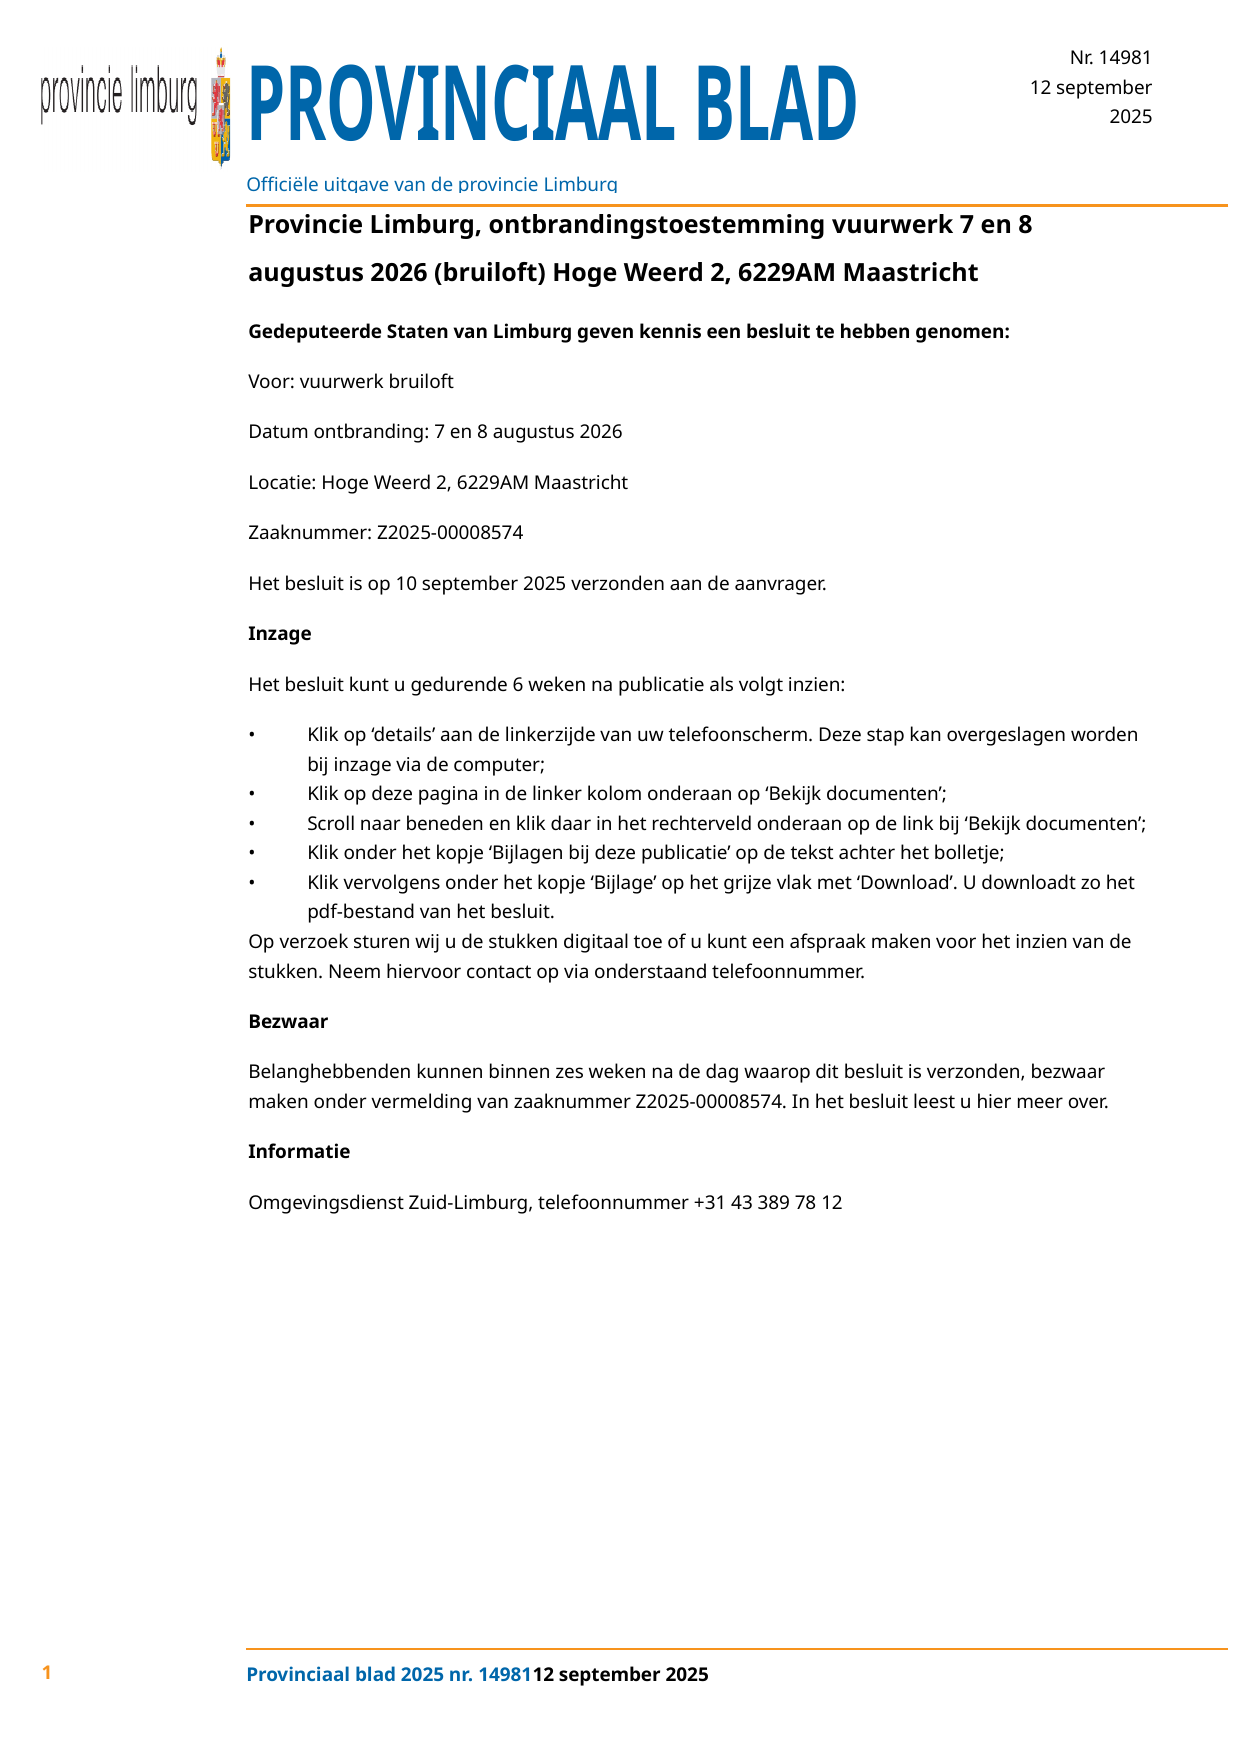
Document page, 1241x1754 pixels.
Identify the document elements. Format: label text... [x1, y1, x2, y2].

text Voor: vuurwerk bruiloft [248, 368, 1152, 394]
list Klik onder het kopje ‘Bijlagen bij deze publicatie’ op de tekst achter het bolletje; [248, 839, 1152, 865]
text Informatie [248, 1139, 1152, 1164]
text Locatie: Hoge Weerd 2, 6229AM Maastricht [248, 469, 1152, 495]
text Datum ontbranding: 7 en 8 augustus 2026 [248, 419, 1152, 444]
text Zaaknummer: Z2025-00008574 [248, 519, 1152, 545]
text Inzage [248, 620, 1152, 646]
text Bezwaar [248, 1008, 1152, 1034]
text Het besluit is op 10 september 2025 verzonden aan de aanvrager. [248, 570, 1152, 596]
list Klik op deze pagina in de linker kolom onderaan op ‘Bekijk documenten’; [248, 780, 1152, 806]
text Het besluit kunt u gedurende 6 weken na publicatie als volgt inzien: [248, 671, 1152, 697]
text Provincie Limburg, ontbrandingstoestemming vuurwerk 7 en 8 augustus 2026 (bruiloft) Hoge Weerd 2, 6229AM Maastricht [248, 207, 1152, 288]
picture [41, 47, 231, 172]
text Belanghebbenden kunnen binnen zes weken na de dag waarop dit besluit is verzonden, bezwaar maken onder vermelding van zaaknummer Z2025-00008574. In het besluit leest u hier meer over. [248, 1059, 1152, 1114]
list Klik vervolgens onder het kopje ‘Bijlage’ op het grijze vlak met ‘Download’. U downloadt zo het pdf-bestand van het besluit. [248, 869, 1152, 924]
list Scroll naar beneden en klik daar in het rechterveld onderaan op de link bij ‘Bekijk documenten’; [248, 810, 1152, 836]
text Op verzoek sturen wij u de stukken digitaal toe of u kunt een afspraak maken voor het inzien van de stukken. Neem hiervoor contact op via onderstaand telefoonnummer. [248, 928, 1152, 984]
text Gedeputeerde Staten van Limburg geven kennis een besluit te hebben genomen: [248, 318, 1152, 344]
list Klik op ‘details’ aan de linkerzijde van uw telefoonscherm. Deze stap kan overgeslagen worden bij inzage via de computer; [248, 721, 1152, 777]
text Omgevingsdienst Zuid-Limburg, telefoonnummer +31 43 389 78 12 [248, 1189, 1152, 1215]
